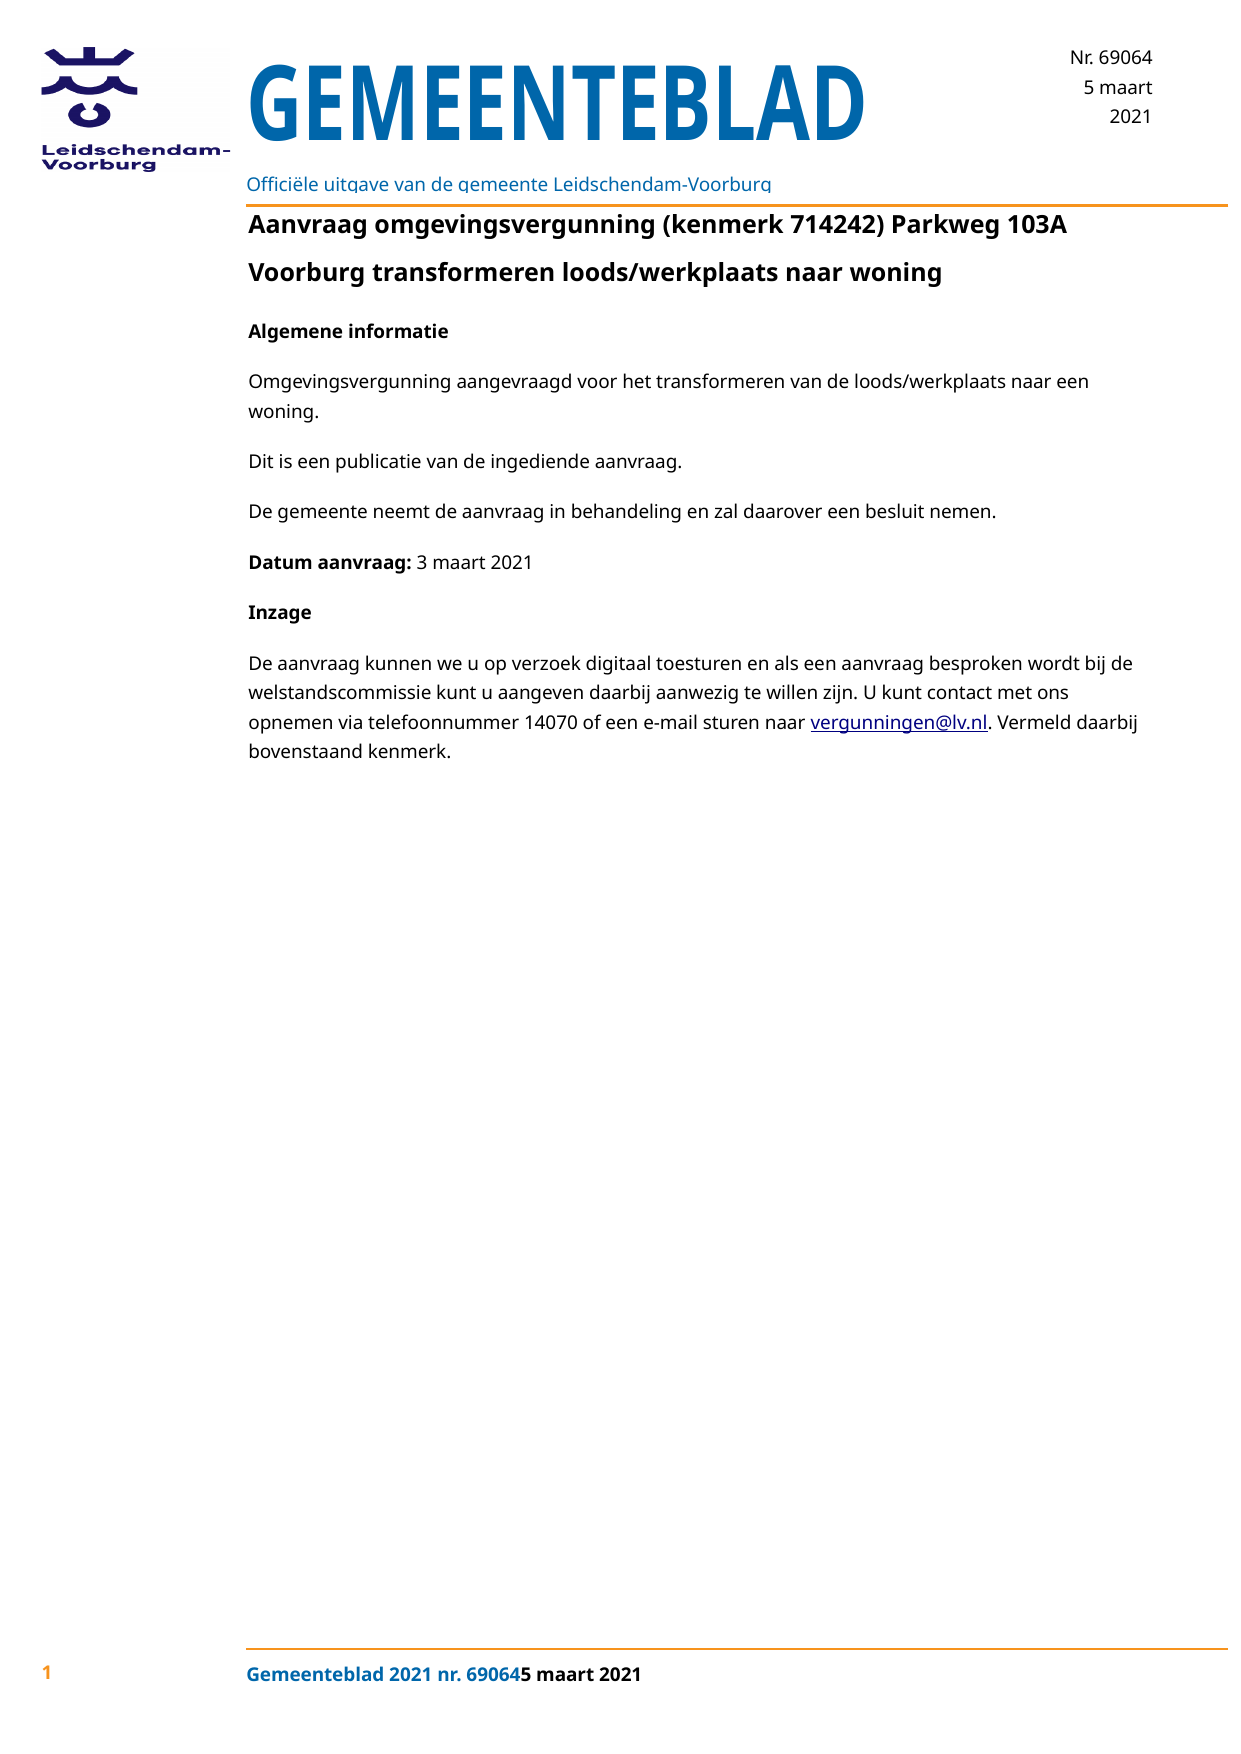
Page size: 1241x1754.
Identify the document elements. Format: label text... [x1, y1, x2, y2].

text Aanvraag omgevingsvergunning (kenmerk 714242) Parkweg 103A Voorburg transformeren loods/werkplaats naar woning [248, 207, 1152, 288]
text Dit is een publicatie van de ingediende aanvraag. [248, 448, 1152, 474]
picture [41, 47, 231, 172]
text De aanvraag kunnen we u op verzoek digitaal toesturen en als een aanvraag besproken wordt bij de welstandscommissie kunt u aangeven daarbij aanwezig te willen zijn. U kunt contact met ons opnemen via telefoonnummer 14070 of een e-mail sturen naar vergunningen@lv.nl. Vermeld daarbij bovenstaand kenmerk. [248, 650, 1152, 764]
text Inzage [248, 599, 1152, 625]
text De gemeente neemt de aanvraag in behandeling en zal daarover een besluit nemen. [248, 499, 1152, 524]
text Omgevingsvergunning aangevraagd voor het transformeren van de loods/werkplaats naar een woning. [248, 368, 1152, 424]
text Datum aanvraag: 3 maart 2021 [248, 549, 1152, 575]
text Algemene informatie [248, 318, 1152, 344]
